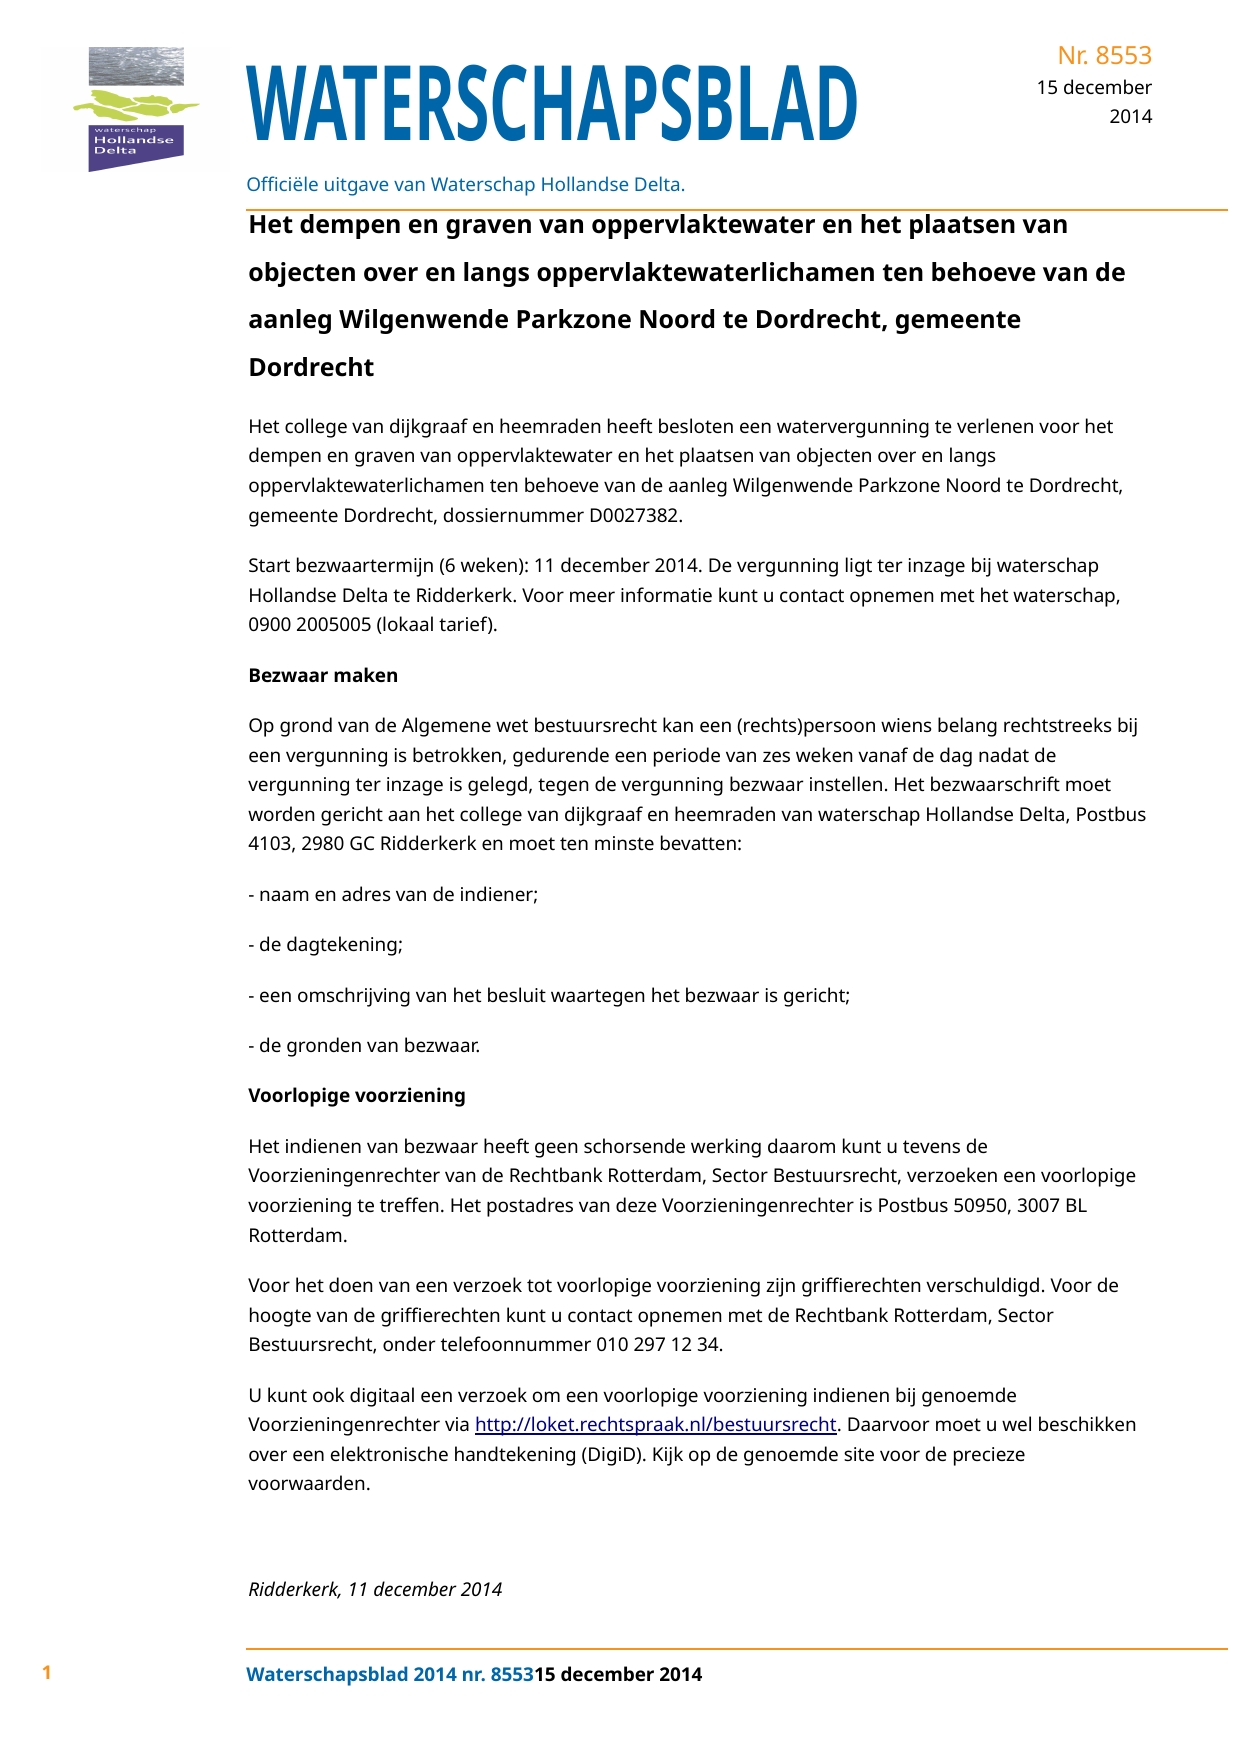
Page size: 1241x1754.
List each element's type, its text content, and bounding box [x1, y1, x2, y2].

text Het dempen en graven van oppervlaktewater en het plaatsen van objecten over en langs oppervlaktewaterlichamen ten behoeve van de aanleg Wilgenwende Parkzone Noord te Dordrecht, gemeente Dordrecht [248, 211, 1152, 384]
text Het indienen van bezwaar heeft geen schorsende werking daarom kunt u tevens de Voorzieningenrechter van de Rechtbank Rotterdam, Sector Bestuursrecht, verzoeken een voorlopige voorziening te treffen. Het postadres van deze Voorzieningenrechter is Postbus 50950, 3007 BL Rotterdam. [248, 1133, 1152, 1248]
text - de dagtekening; [248, 931, 1152, 957]
text - een omschrijving van het besluit waartegen het bezwaar is gericht; [248, 982, 1152, 1008]
text Voor het doen van een verzoek tot voorlopige voorziening zijn griffierechten verschuldigd. Voor de hoogte van de griffierechten kunt u contact opnemen met de Rechtbank Rotterdam, Sector Bestuursrecht, onder telefoonnummer 010 297 12 34. [248, 1272, 1152, 1357]
text Voorlopige voorziening [248, 1083, 1152, 1108]
text U kunt ook digitaal een verzoek om een voorlopige voorziening indienen bij genoemde Voorzieningenrechter via http://loket.rechtspraak.nl/bestuursrecht. Daarvoor moet u wel beschikken over een elektronische handtekening (DigiD). Kijk op de genoemde site voor de precieze voorwaarden. [248, 1382, 1152, 1496]
text - de gronden van bezwaar. [248, 1032, 1152, 1058]
text Het college van dijkgraaf en heemraden heeft besloten een watervergunning te verlenen voor het dempen en graven van oppervlaktewater en het plaatsen van objecten over en langs oppervlaktewaterlichamen ten behoeve van de aanleg Wilgenwende Parkzone Noord te Dordrecht, gemeente Dordrecht, dossiernummer D0027382. [248, 413, 1152, 528]
text Op grond van de Algemene wet bestuursrecht kan een (rechts)persoon wiens belang rechtstreeks bij een vergunning is betrokken, gedurende een periode van zes weken vanaf de dag nadat de vergunning ter inzage is gelegd, tegen de vergunning bezwaar instellen. Het bezwaarschrift moet worden gericht aan het college van dijkgraaf en heemraden van waterschap Hollandse Delta, Postbus 4103, 2980 GC Ridderkerk en moet ten minste bevatten: [248, 712, 1152, 856]
text - naam en adres van de indiener; [248, 881, 1152, 907]
text Bezwaar maken [248, 662, 1152, 688]
text Ridderkerk, 11 december 2014 [248, 1576, 1152, 1602]
text Start bezwaartermijn (6 weken): 11 december 2014. De vergunning ligt ter inzage bij waterschap Hollandse Delta te Ridderkerk. Voor meer informatie kunt u contact opnemen met het waterschap, 0900 2005005 (lokaal tarief). [248, 552, 1152, 637]
picture [41, 47, 231, 172]
